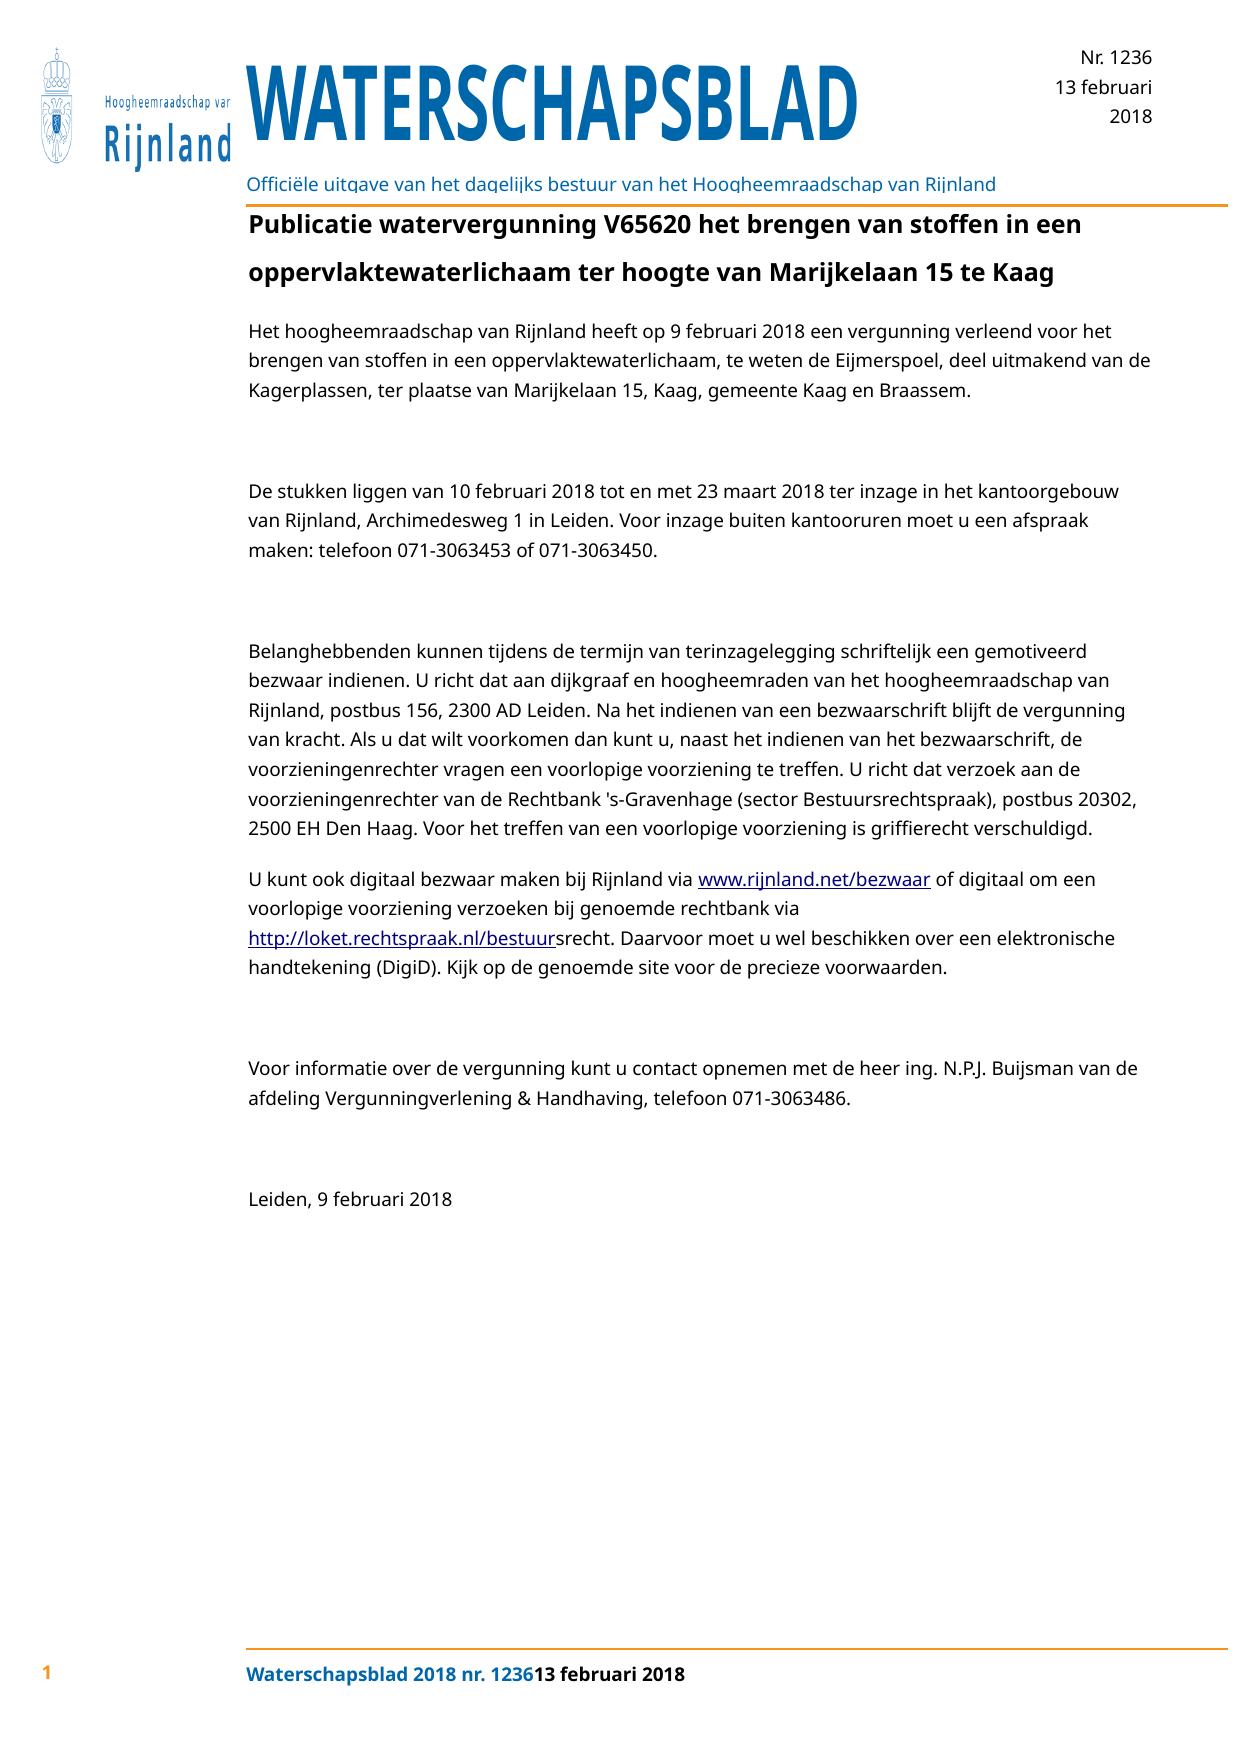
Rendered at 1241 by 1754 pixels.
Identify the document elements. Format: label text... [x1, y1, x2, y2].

text Leiden, 9 februari 2018 [248, 1186, 1152, 1212]
text De stukken liggen van 10 februari 2018 tot en met 23 maart 2018 ter inzage in het kantoorgebouw van Rijnland, Archimedesweg 1 in Leiden. Voor inzage buiten kantooruren moet u een afspraak maken: telefoon 071-3063453 of 071-3063450. [248, 478, 1152, 563]
text Voor informatie over de vergunning kunt u contact opnemen met de heer ing. N.P.J. Buijsman van de afdeling Vergunningverlening & Handhaving, telefoon 071-3063486. [248, 1055, 1152, 1111]
picture [41, 47, 231, 172]
text U kunt ook digitaal bezwaar maken bij Rijnland via www.rijnland.net/bezwaar of digitaal om een voorlopige voorziening verzoeken bij genoemde rechtbank via http://loket.rechtspraak.nl/bestuursrecht. Daarvoor moet u wel beschikken over een elektronische handtekening (DigiD). Kijk op de genoemde site voor de precieze voorwaarden. [248, 866, 1152, 980]
text Het hoogheemraadschap van Rijnland heeft op 9 februari 2018 een vergunning verleend voor het brengen van stoffen in een oppervlaktewaterlichaam, te weten de Eijmerspoel, deel uitmakend van de Kagerplassen, ter plaatse van Marijkelaan 15, Kaag, gemeente Kaag en Braassem. [248, 318, 1152, 403]
text Belanghebbenden kunnen tijdens de termijn van terinzagelegging schriftelijk een gemotiveerd bezwaar indienen. U richt dat aan dijkgraaf en hoogheemraden van het hoogheemraadschap van Rijnland, postbus 156, 2300 AD Leiden. Na het indienen van een bezwaarschrift blijft de vergunning van kracht. Als u dat wilt voorkomen dan kunt u, naast het indienen van het bezwaarschrift, de voorzieningenrechter vragen een voorlopige voorziening te treffen. U richt dat verzoek aan de voorzieningenrechter van de Rechtbank 's-Gravenhage (sector Bestuursrechtspraak), postbus 20302, 2500 EH Den Haag. Voor het treffen van een voorlopige voorziening is griffierecht verschuldigd. [248, 638, 1152, 841]
text Publicatie watervergunning V65620 het brengen van stoffen in een oppervlaktewaterlichaam ter hoogte van Marijkelaan 15 te Kaag [248, 207, 1152, 288]
